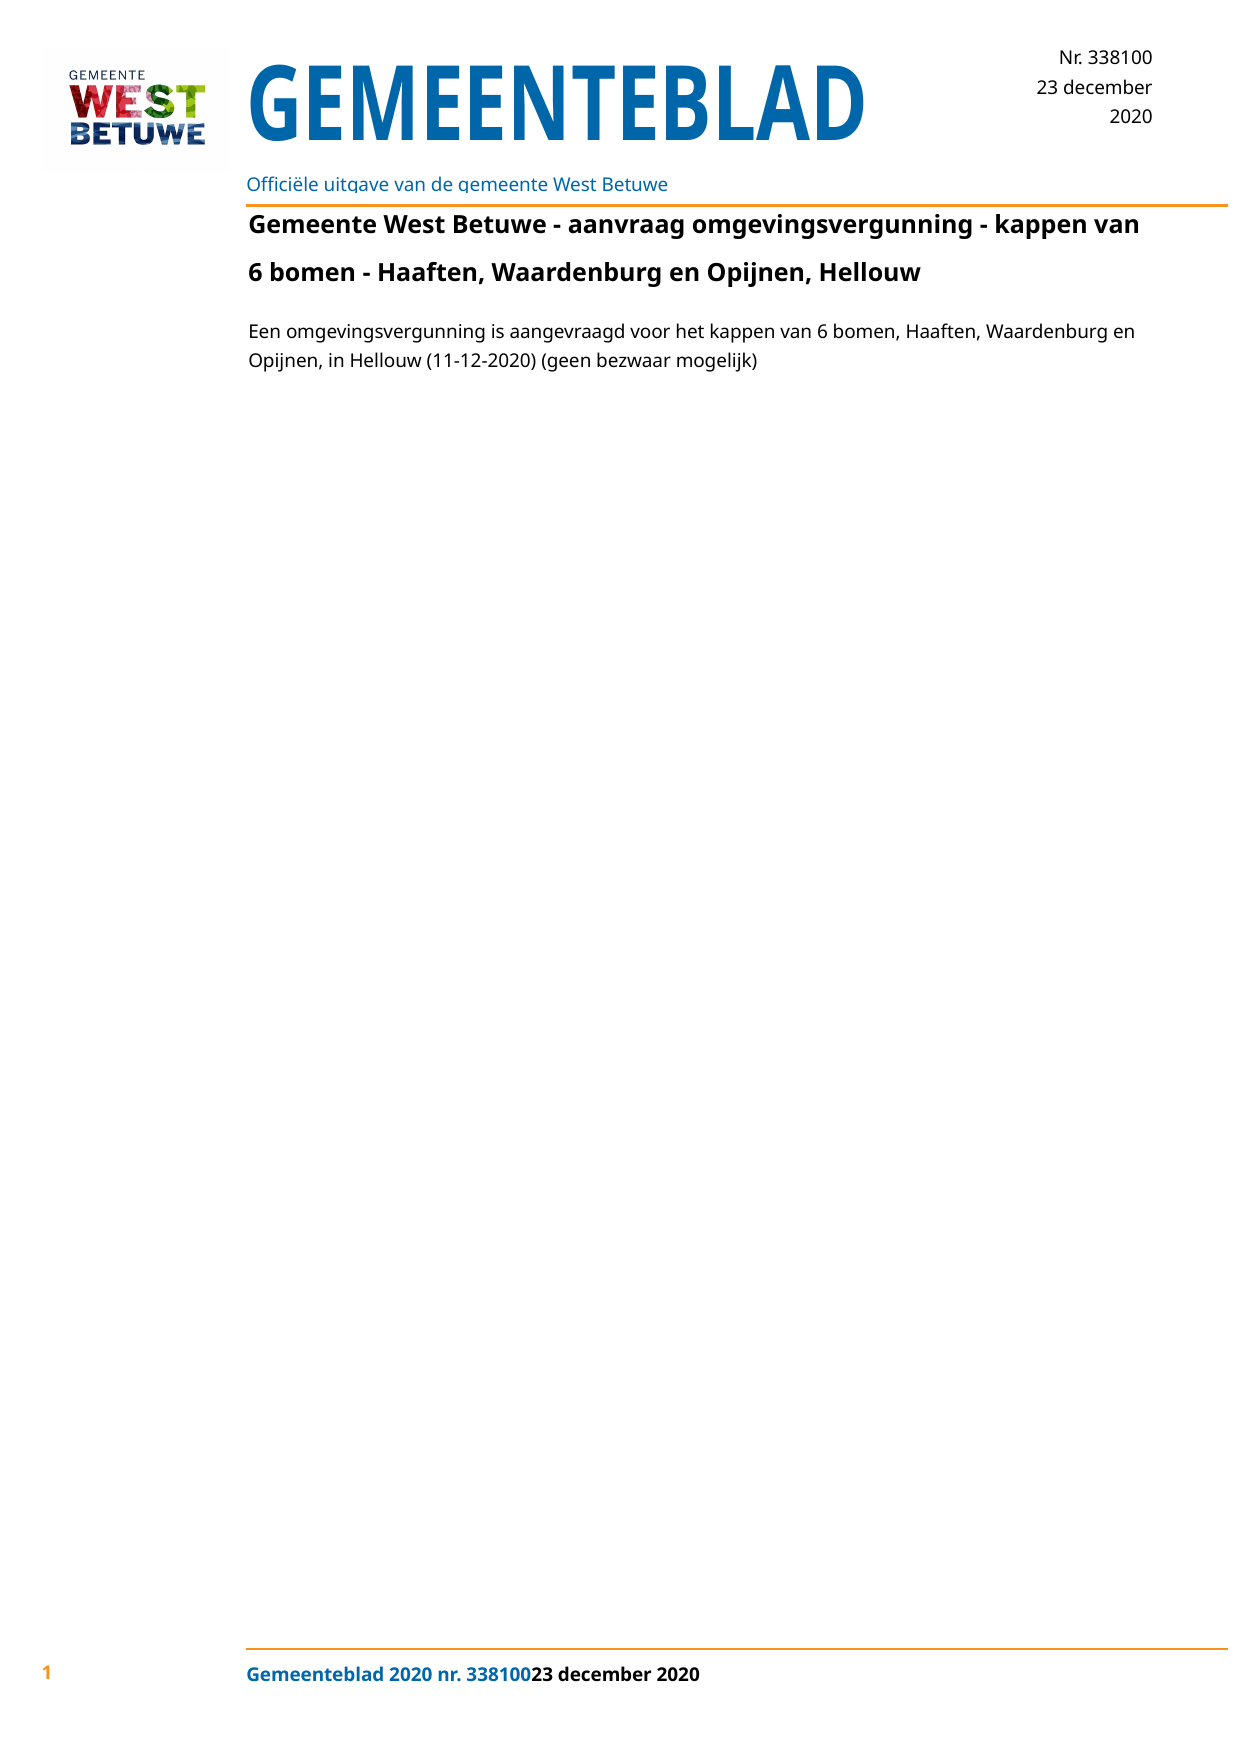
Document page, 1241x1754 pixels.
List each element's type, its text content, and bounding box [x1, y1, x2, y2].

text Gemeente West Betuwe - aanvraag omgevingsvergunning - kappen van 6 bomen - Haaften, Waardenburg en Opijnen, Hellouw [248, 207, 1152, 288]
text Een omgevingsvergunning is aangevraagd voor het kappen van 6 bomen, Haaften, Waardenburg en Opijnen, in Hellouw (11-12-2020) (geen bezwaar mogelijk) [248, 318, 1152, 373]
picture [41, 47, 231, 172]
